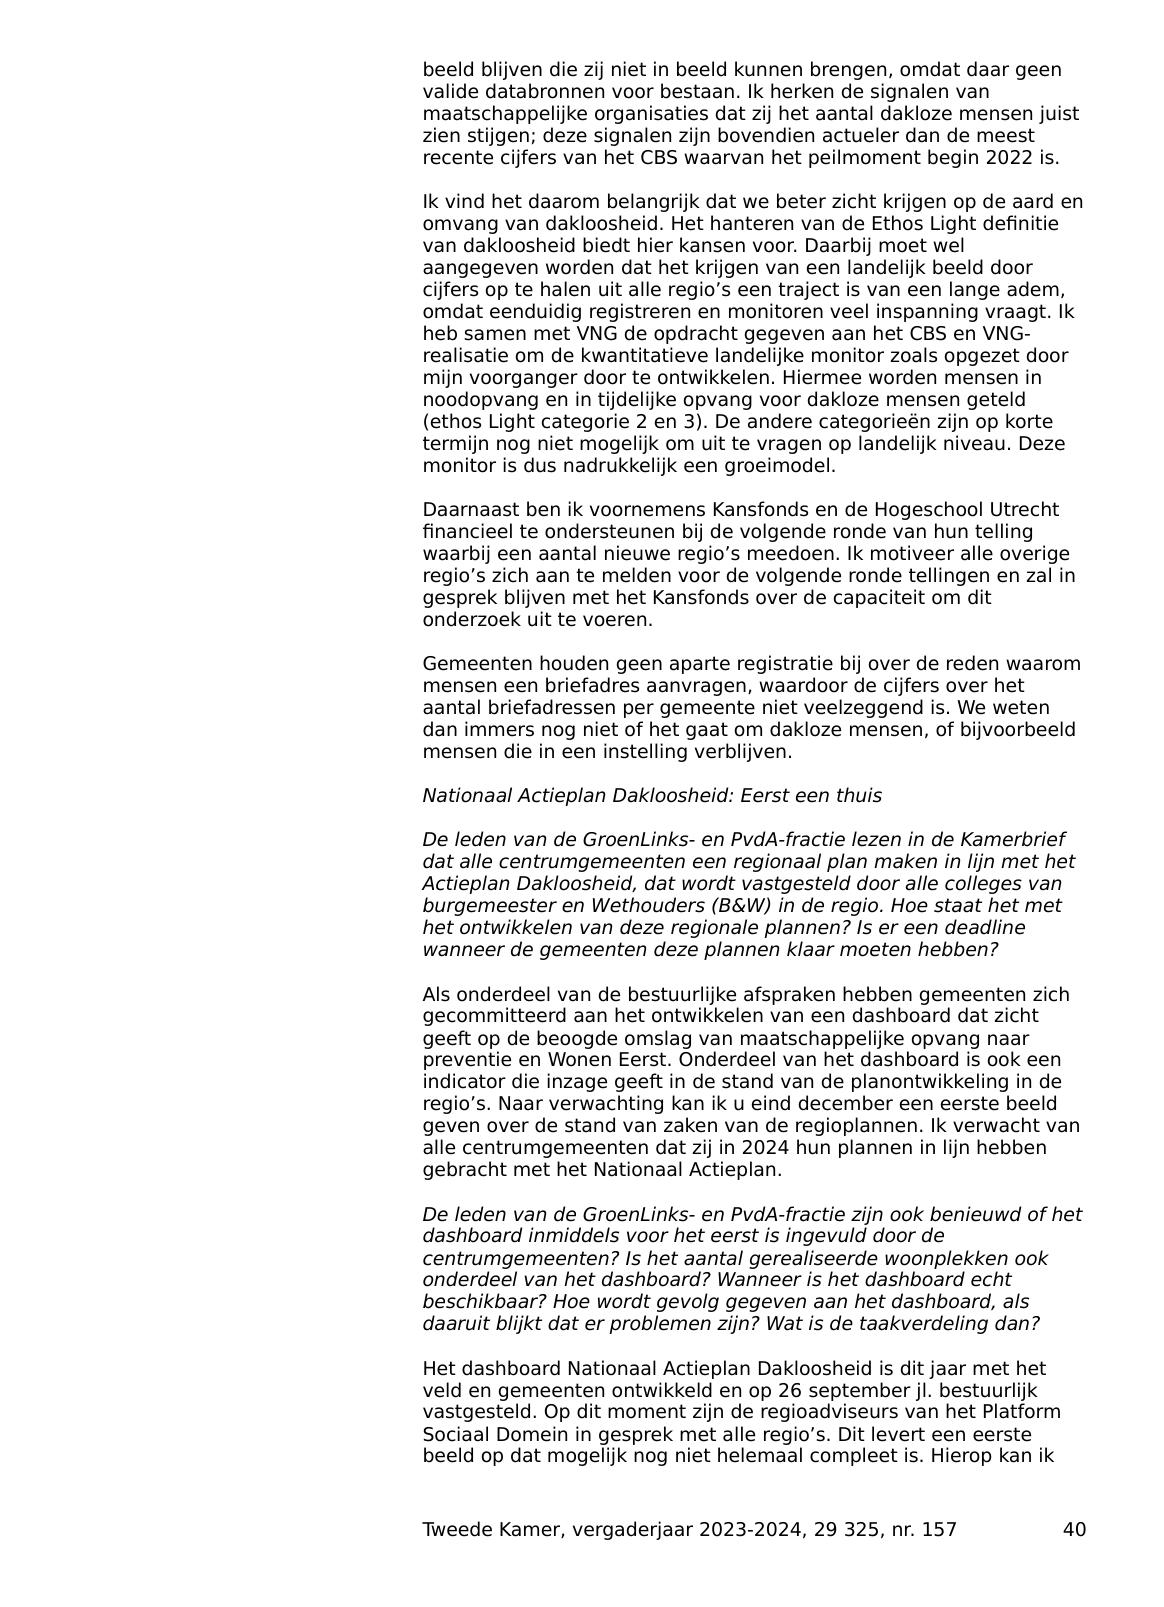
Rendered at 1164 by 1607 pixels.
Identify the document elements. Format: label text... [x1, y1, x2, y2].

text De leden van de GroenLinks- en PvdA-fractie lezen in de Kamerbrief dat alle centrumgemeenten een regionaal plan maken in lijn met het Actieplan Dakloosheid, dat wordt vastgesteld door alle colleges van burgemeester en Wethouders (B&W) in de regio. Hoe staat het met het ontwikkelen van deze regionale plannen? Is er een deadline wanneer de gemeenten deze plannen klaar moeten hebben? [422, 829, 1087, 961]
text De leden van de GroenLinks- en PvdA-fractie zijn ook benieuwd of het dashboard inmiddels voor het eerst is ingevuld door de centrumgemeenten? Is het aantal gerealiseerde woonplekken ook onderdeel van het dashboard? Wanneer is het dashboard echt beschikbaar? Hoe wordt gevolg gegeven aan het dashboard, als daaruit blijkt dat er problemen zijn? Wat is de taakverdeling dan? [422, 1203, 1087, 1335]
text Daarnaast ben ik voornemens Kansfonds en de Hogeschool Utrecht financieel te ondersteunen bij de volgende ronde van hun telling waarbij een aantal nieuwe regio’s meedoen. Ik motiveer alle overige regio’s zich aan te melden voor de volgende ronde tellingen en zal in gesprek blijven met het Kansfonds over de capaciteit om dit onderzoek uit te voeren. [422, 499, 1087, 631]
text Gemeenten houden geen aparte registratie bij over de reden waarom mensen een briefadres aanvragen, waardoor de cijfers over het aantal briefadressen per gemeente niet veelzeggend is. We weten dan immers nog niet of het gaat om dakloze mensen, of bijvoorbeeld mensen die in een instelling verblijven. [422, 653, 1087, 763]
text Als onderdeel van de bestuurlijke afspraken hebben gemeenten zich gecommitteerd aan het ontwikkelen van een dashboard dat zicht geeft op de beoogde omslag van maatschappelijke opvang naar preventie en Wonen Eerst. Onderdeel van het dashboard is ook een indicator die inzage geeft in de stand van de planontwikkeling in de regio’s. Naar verwachting kan ik u eind december een eerste beeld geven over de stand van zaken van de regioplannen. Ik verwacht van alle centrumgemeenten dat zij in 2024 hun plannen in lijn hebben gebracht met het Nationaal Actieplan. [422, 983, 1087, 1181]
text beeld blijven die zij niet in beeld kunnen brengen, omdat daar geen valide databronnen voor bestaan. Ik herken de signalen van maatschappelijke organisaties dat zij het aantal dakloze mensen juist zien stijgen; deze signalen zijn bovendien actueler dan de meest recente cijfers van het CBS waarvan het peilmoment begin 2022 is. [422, 59, 1087, 169]
text Ik vind het daarom belangrijk dat we beter zicht krijgen op de aard en omvang van dakloosheid. Het hanteren van de Ethos Light definitie van dakloosheid biedt hier kansen voor. Daarbij moet wel aangegeven worden dat het krijgen van een landelijk beeld door cijfers op te halen uit alle regio’s een traject is van een lange adem, omdat eenduidig registreren en monitoren veel inspanning vraagt. Ik heb samen met VNG de opdracht gegeven aan het CBS en VNG-realisatie om de kwantitatieve landelijke monitor zoals opgezet door mijn voorganger door te ontwikkelen. Hiermee worden mensen in noodopvang en in tijdelijke opvang voor dakloze mensen geteld (ethos Light categorie 2 en 3). De andere categorieën zijn op korte termijn nog niet mogelijk om uit te vragen op landelijk niveau. Deze monitor is dus nadrukkelijk een groeimodel. [422, 191, 1087, 477]
subtitle Nationaal Actieplan Dakloosheid: Eerst een thuis [422, 785, 1087, 807]
text Het dashboard Nationaal Actieplan Dakloosheid is dit jaar met het veld en gemeenten ontwikkeld en op 26 september jl. bestuurlijk vastgesteld. Op dit moment zijn de regioadviseurs van het Platform Sociaal Domein in gesprek met alle regio’s. Dit levert een eerste beeld op dat mogelijk nog niet helemaal compleet is. Hierop kan ik [422, 1357, 1087, 1467]
